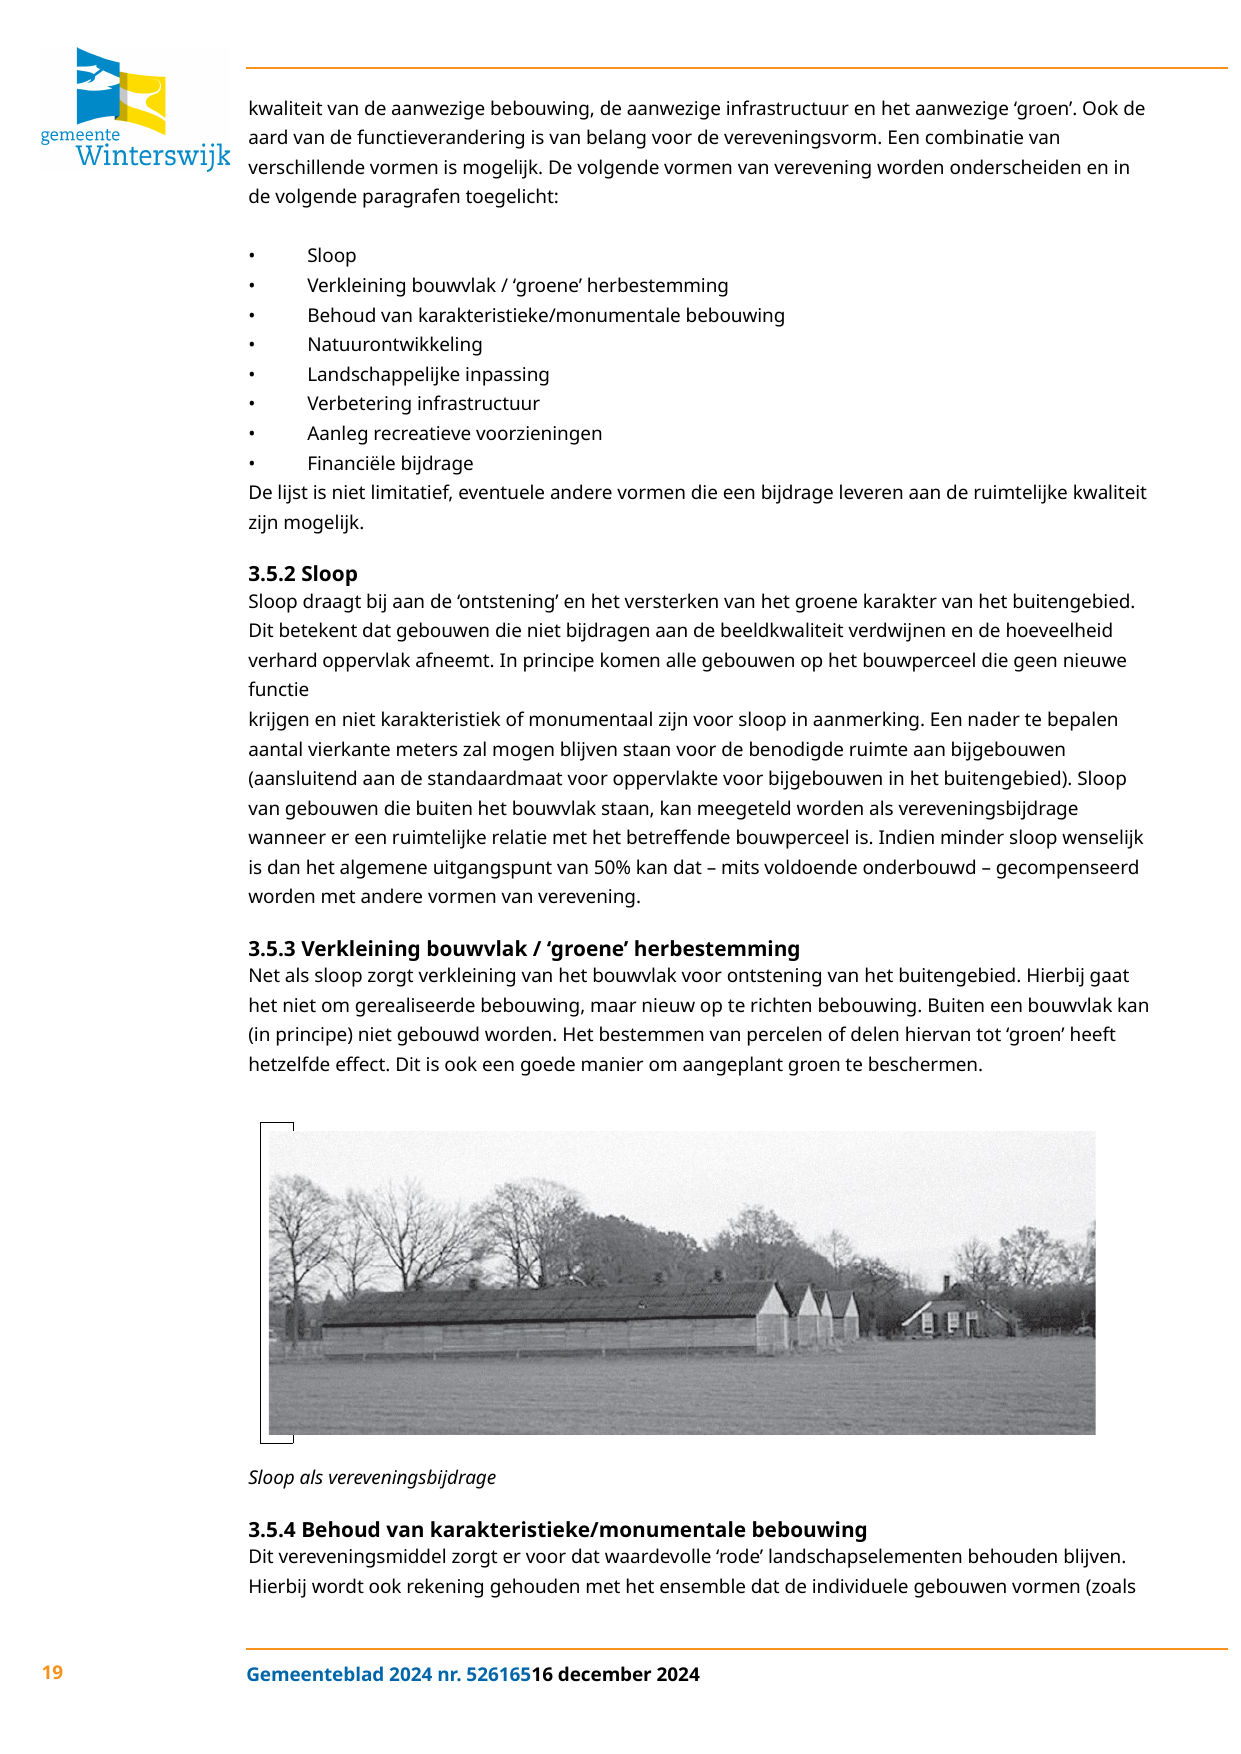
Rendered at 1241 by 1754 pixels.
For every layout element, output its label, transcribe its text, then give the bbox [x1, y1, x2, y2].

list Behoud van karakteristieke/monumentale bebouwing [248, 302, 1152, 328]
text Sloop als vereveningsbijdrage [248, 1464, 1152, 1490]
text De lijst is niet limitatief, eventuele andere vormen die een bijdrage leveren aan de ruimtelijke kwaliteit zijn mogelijk. [248, 479, 1152, 535]
list Landschappelijke inpassing [248, 361, 1152, 387]
picture [41, 47, 231, 172]
list Verkleining bouwvlak / ‘groene’ herbestemming [248, 272, 1152, 298]
text Net als sloop zorgt verkleining van het bouwvlak voor ontstening van het buitengebied. Hierbij gaat het niet om gerealiseerde bebouwing, maar nieuw op te richten bebouwing. Buiten een bouwvlak kan (in principe) niet gebouwd worden. Het bestemmen van percelen of delen hiervan tot ‘groen’ heeft hetzelfde effect. Dit is ook een goede manier om aangeplant groen te beschermen. [248, 962, 1152, 1077]
picture [225, 153, 231, 162]
text 3.5.4 Behoud van karakteristieke/monumentale bebouwing [248, 1515, 1152, 1543]
text kwaliteit van de aanwezige bebouwing, de aanwezige infrastructuur en het aanwezige ‘groen’. Ook de aard van de functieverandering is van belang voor de vereveningsvorm. Een combinatie van verschillende vormen is mogelijk. De volgende vormen van verevening worden onderscheiden en in de volgende paragrafen toegelicht: [248, 95, 1152, 209]
list Financiële bijdrage [248, 450, 1152, 476]
picture [268, 1131, 1096, 1435]
text Sloop draagt bij aan de ‘ontstening’ en het versterken van het groene karakter van het buitengebied. Dit betekent dat gebouwen die niet bijdragen aan de beeldkwaliteit verdwijnen en de hoeveelheid verhard oppervlak afneemt. In principe komen alle gebouwen op het bouwperceel die geen nieuwe functie [248, 588, 1152, 702]
text 3.5.2 Sloop [248, 559, 1152, 588]
text krijgen en niet karakteristiek of monumentaal zijn voor sloop in aanmerking. Een nader te bepalen aantal vierkante meters zal mogen blijven staan voor de benodigde ruimte aan bijgebouwen (aansluitend aan de standaardmaat voor oppervlakte voor bijgebouwen in het buitengebied). Sloop van gebouwen die buiten het bouwvlak staan, kan meegeteld worden als vereveningsbijdrage wanneer er een ruimtelijke relatie met het betreffende bouwperceel is. Indien minder sloop wenselijk is dan het algemene uitgangspunt van 50% kan dat – mits voldoende onderbouwd – gecompenseerd worden met andere vormen van verevening. [248, 706, 1152, 909]
list Verbetering infrastructuur [248, 391, 1152, 416]
list Sloop [248, 243, 1152, 268]
text 3.5.3 Verkleining bouwvlak / ‘groene’ herbestemming [248, 934, 1152, 962]
text Dit vereveningsmiddel zorgt er voor dat waardevolle ‘rode’ landschapselementen behouden blijven. Hierbij wordt ook rekening gehouden met het ensemble dat de individuele gebouwen vormen (zoals [248, 1543, 1152, 1599]
list Aanleg recreatieve voorzieningen [248, 420, 1152, 446]
list Natuurontwikkeling [248, 331, 1152, 357]
